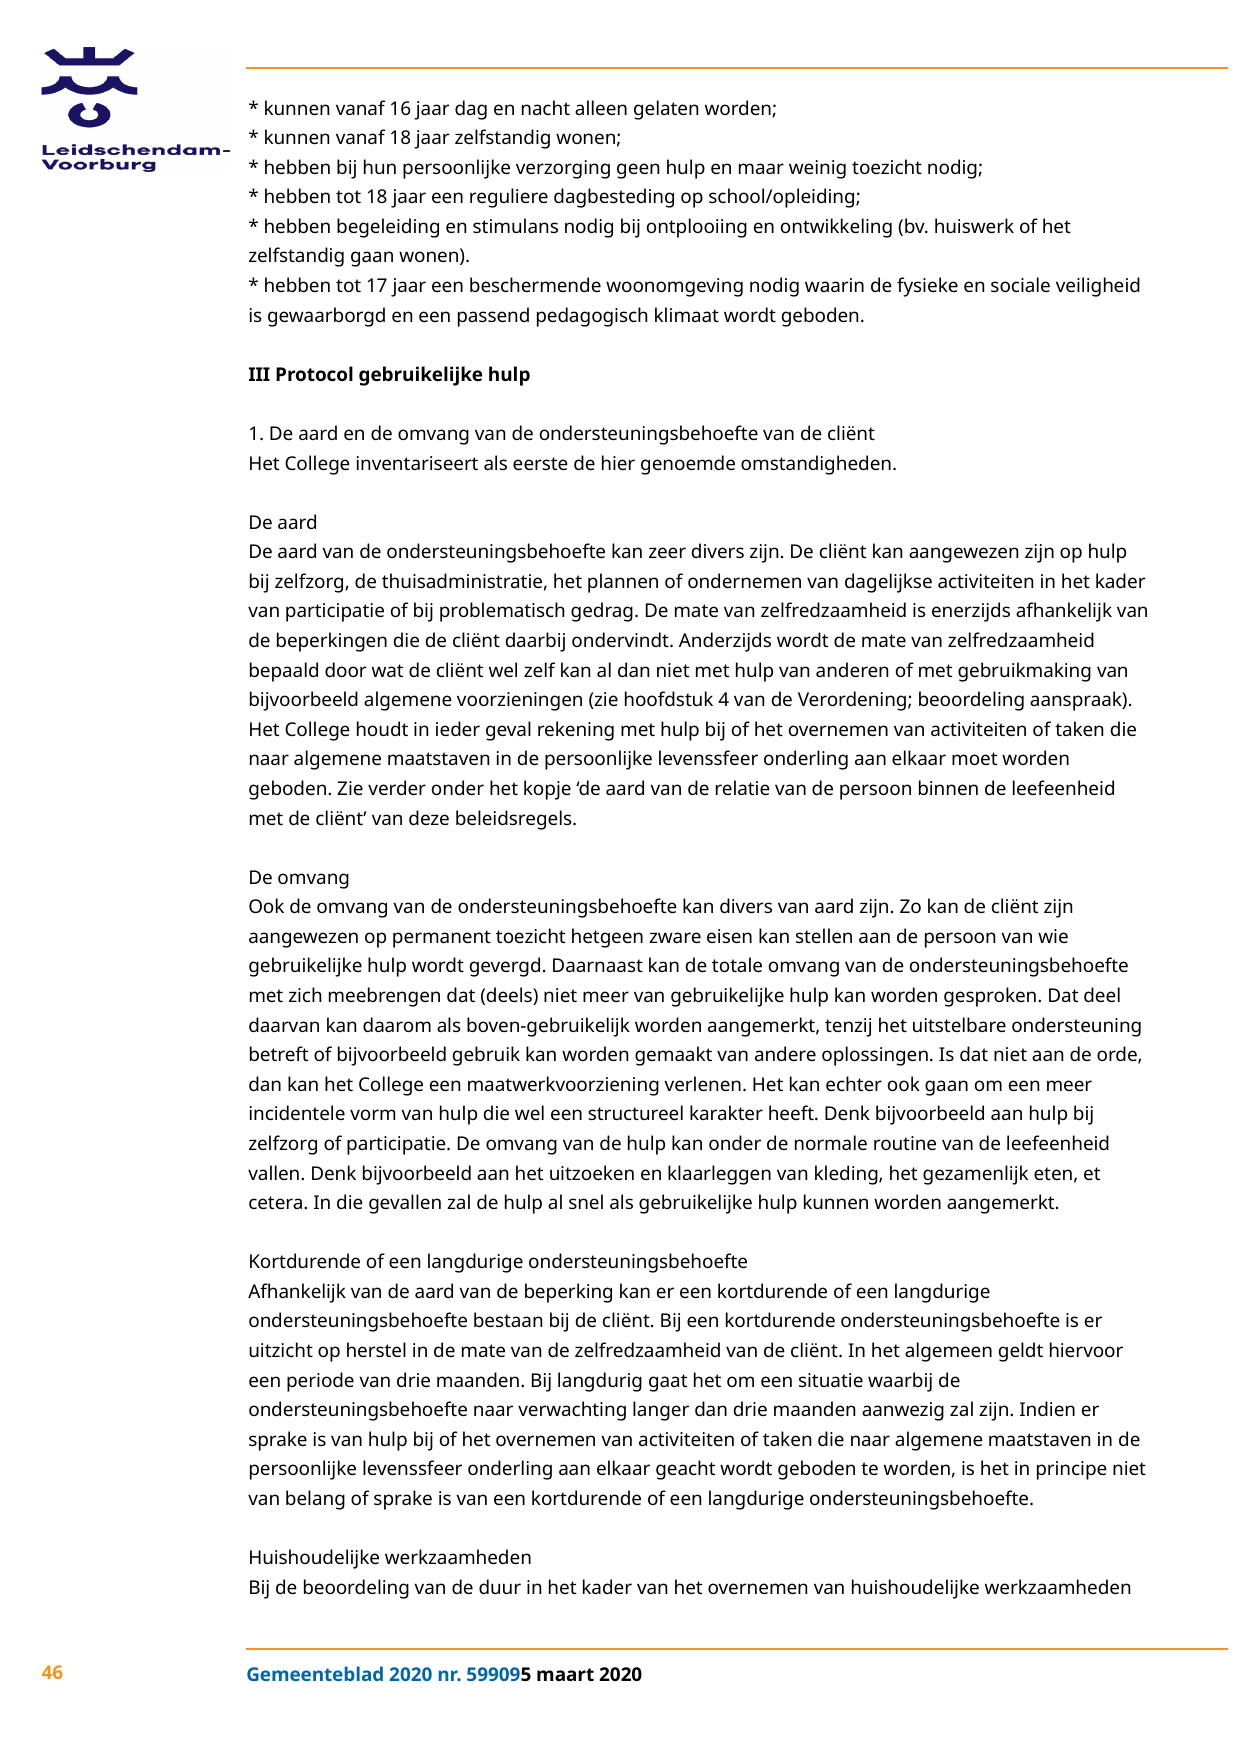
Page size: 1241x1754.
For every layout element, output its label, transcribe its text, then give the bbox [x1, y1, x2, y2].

text 1. De aard en de omvang van de ondersteuningsbehoefte van de cliënt [248, 420, 1152, 446]
text Afhankelijk van de aard van de beperking kan er een kortdurende of een langdurige ondersteuningsbehoefte bestaan bij de cliënt. Bij een kortdurende ondersteuningsbehoefte is er uitzicht op herstel in de mate van de zelfredzaamheid van de cliënt. In het algemeen geldt hiervoor een periode van drie maanden. Bij langdurig gaat het om een situatie waarbij de ondersteuningsbehoefte naar verwachting langer dan drie maanden aanwezig zal zijn. Indien er sprake is van hulp bij of het overnemen van activiteiten of taken die naar algemene maatstaven in de persoonlijke levenssfeer onderling aan elkaar geacht wordt geboden te worden, is het in principe niet van belang of sprake is van een kortdurende of een langdurige ondersteuningsbehoefte. [248, 1278, 1152, 1511]
text * kunnen vanaf 16 jaar dag en nacht alleen gelaten worden; [248, 95, 1152, 121]
text Kortdurende of een langdurige ondersteuningsbehoefte [248, 1248, 1152, 1274]
text * hebben bij hun persoonlijke verzorging geen hulp en maar weinig toezicht nodig; [248, 154, 1152, 180]
picture [41, 47, 231, 172]
text Ook de omvang van de ondersteuningsbehoefte kan divers van aard zijn. Zo kan de cliënt zijn aangewezen op permanent toezicht hetgeen zware eisen kan stellen aan de persoon van wie gebruikelijke hulp wordt gevergd. Daarnaast kan de totale omvang van de ondersteuningsbehoefte met zich meebrengen dat (deels) niet meer van gebruikelijke hulp kan worden gesproken. Dat deel daarvan kan daarom als boven-gebruikelijk worden aangemerkt, tenzij het uitstelbare ondersteuning betreft of bijvoorbeeld gebruik kan worden gemaakt van andere oplossingen. Is dat niet aan de orde, dan kan het College een maatwerkvoorziening verlenen. Het kan echter ook gaan om een meer incidentele vorm van hulp die wel een structureel karakter heeft. Denk bijvoorbeeld aan hulp bij zelfzorg of participatie. De omvang van de hulp kan onder de normale routine van de leefeenheid vallen. Denk bijvoorbeeld aan het uitzoeken en klaarleggen van kleding, het gezamenlijk eten, et cetera. In die gevallen zal de hulp al snel als gebruikelijke hulp kunnen worden aangemerkt. [248, 893, 1152, 1215]
text De omvang [248, 864, 1152, 890]
text De aard van de ondersteuningsbehoefte kan zeer divers zijn. De cliënt kan aangewezen zijn op hulp bij zelfzorg, de thuisadministratie, het plannen of ondernemen van dagelijkse activiteiten in het kader van participatie of bij problematisch gedrag. De mate van zelfredzaamheid is enerzijds afhankelijk van de beperkingen die de cliënt daarbij ondervindt. Anderzijds wordt de mate van zelfredzaamheid bepaald door wat de cliënt wel zelf kan al dan niet met hulp van anderen of met gebruikmaking van bijvoorbeeld algemene voorzieningen (zie hoofdstuk 4 van de Verordening; beoordeling aanspraak). Het College houdt in ieder geval rekening met hulp bij of het overnemen van activiteiten of taken die naar algemene maatstaven in de persoonlijke levenssfeer onderling aan elkaar moet worden geboden. Zie verder onder het kopje ‘de aard van de relatie van de persoon binnen de leefeenheid met de cliënt’ van deze beleidsregels. [248, 538, 1152, 831]
text Bij de beoordeling van de duur in het kader van het overnemen van huishoudelijke werkzaamheden [248, 1574, 1152, 1600]
text Huishoudelijke werkzaamheden [248, 1544, 1152, 1570]
text * hebben tot 17 jaar een beschermende woonomgeving nodig waarin de fysieke en sociale veiligheid is gewaarborgd en een passend pedagogisch klimaat wordt geboden. [248, 272, 1152, 328]
text De aard [248, 509, 1152, 535]
text Het College inventariseert als eerste de hier genoemde omstandigheden. [248, 450, 1152, 476]
text * hebben tot 18 jaar een reguliere dagbesteding op school/opleiding; [248, 183, 1152, 209]
text III Protocol gebruikelijke hulp [248, 361, 1152, 387]
text * hebben begeleiding en stimulans nodig bij ontplooiing en ontwikkeling (bv. huiswerk of het zelfstandig gaan wonen). [248, 213, 1152, 268]
text * kunnen vanaf 18 jaar zelfstandig wonen; [248, 124, 1152, 150]
